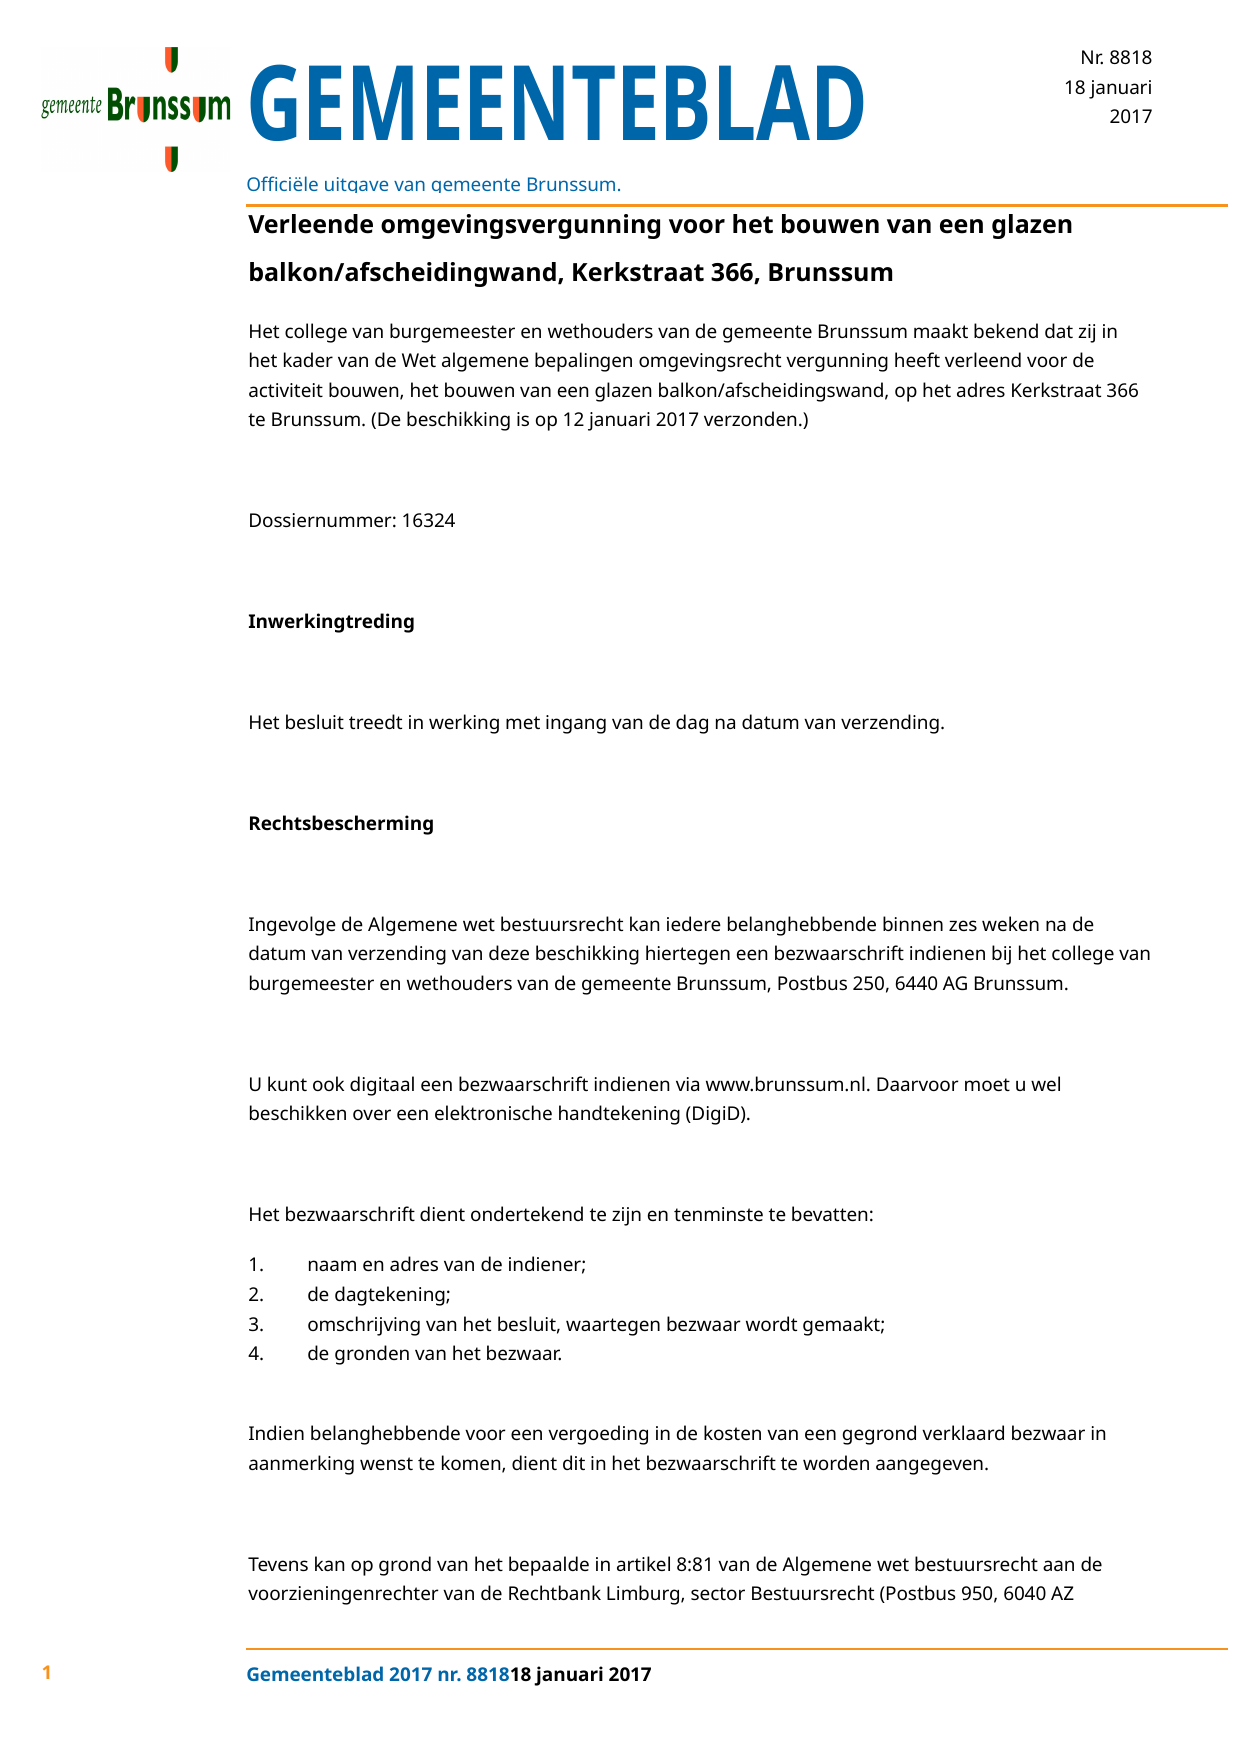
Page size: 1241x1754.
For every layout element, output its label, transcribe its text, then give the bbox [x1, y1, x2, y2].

list omschrijving van het besluit, waartegen bezwaar wordt gemaakt; [248, 1311, 1152, 1337]
text Tevens kan op grond van het bepaalde in artikel 8:81 van de Algemene wet bestuursrecht aan de voorzieningenrechter van de Rechtbank Limburg, sector Bestuursrecht (Postbus 950, 6040 AZ [248, 1551, 1152, 1606]
text Het college van burgemeester en wethouders van de gemeente Brunssum maakt bekend dat zij in het kader van de Wet algemene bepalingen omgevingsrecht vergunning heeft verleend voor de activiteit bouwen, het bouwen van een glazen balkon/afscheidingswand, op het adres Kerkstraat 366 te Brunssum. (De beschikking is op 12 januari 2017 verzonden.) [248, 318, 1152, 432]
list de gronden van het bezwaar. [248, 1340, 1152, 1366]
list de dagtekening; [248, 1281, 1152, 1307]
text Dossiernummer: 16324 [248, 507, 1152, 533]
text Rechtsbescherming [248, 810, 1152, 836]
text Ingevolge de Algemene wet bestuursrecht kan iedere belanghebbende binnen zes weken na de datum van verzending van deze beschikking hiertegen een bezwaarschrift indienen bij het college van burgemeester en wethouders van de gemeente Brunssum, Postbus 250, 6440 AG Brunssum. [248, 911, 1152, 996]
list naam en adres van de indiener; [248, 1252, 1152, 1277]
text Inwerkingtreding [248, 608, 1152, 634]
text Indien belanghebbende voor een vergoeding in de kosten van een gegrond verklaard bezwaar in aanmerking wenst te komen, dient dit in het bezwaarschrift te worden aangegeven. [248, 1420, 1152, 1476]
text Het besluit treedt in werking met ingang van de dag na datum van verzending. [248, 709, 1152, 735]
picture [41, 47, 231, 172]
text Het bezwaarschrift dient ondertekend te zijn en tenminste te bevatten: [248, 1201, 1152, 1227]
text U kunt ook digitaal een bezwaarschrift indienen via www.brunssum.nl. Daarvoor moet u wel beschikken over een elektronische handtekening (DigiD). [248, 1071, 1152, 1126]
text Verleende omgevingsvergunning voor het bouwen van een glazen balkon/afscheidingwand, Kerkstraat 366, Brunssum [248, 207, 1152, 288]
